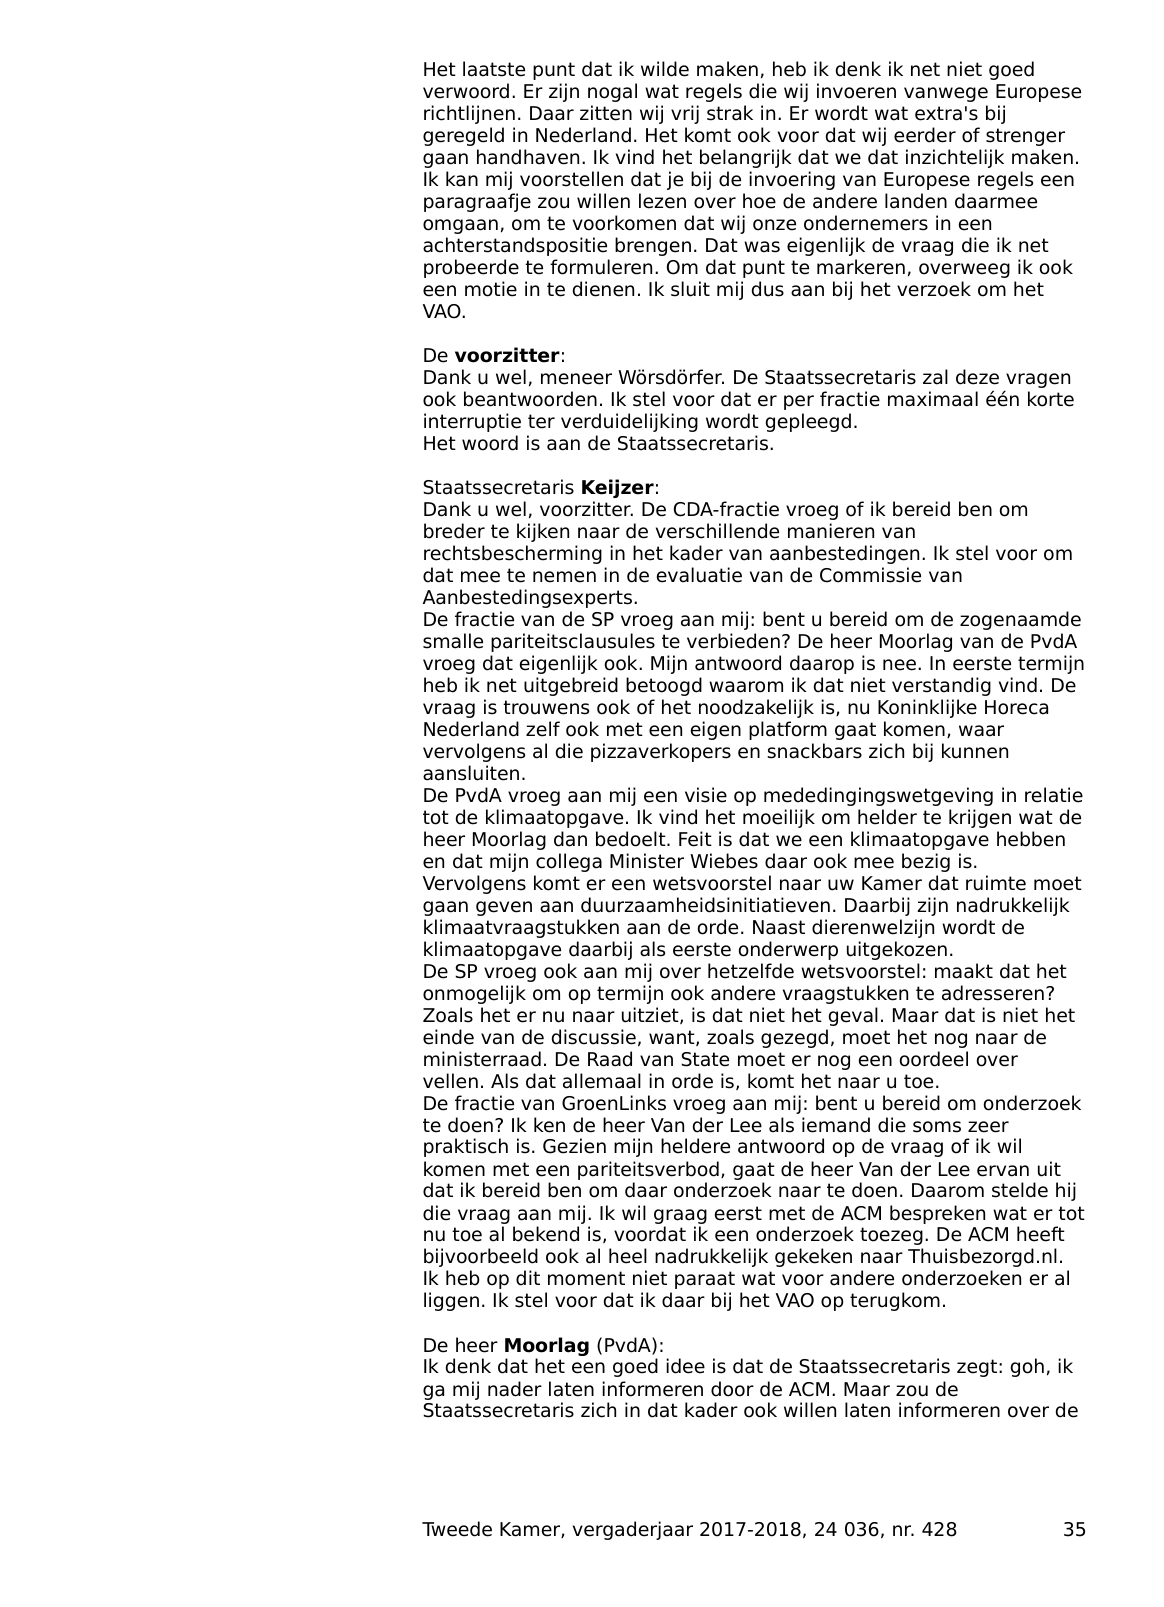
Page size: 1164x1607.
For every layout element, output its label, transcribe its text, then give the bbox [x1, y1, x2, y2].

text Het woord is aan de Staatssecretaris. [422, 433, 1087, 455]
text Dank u wel, meneer Wörsdörfer. De Staatssecretaris zal deze vragen ook beantwoorden. Ik stel voor dat er per fractie maximaal één korte interruptie ter verduidelijking wordt gepleegd. [422, 367, 1087, 433]
text De fractie van GroenLinks vroeg aan mij: bent u bereid om onderzoek te doen? Ik ken de heer Van der Lee als iemand die soms zeer praktisch is. Gezien mijn heldere antwoord op de vraag of ik wil komen met een pariteitsverbod, gaat de heer Van der Lee ervan uit dat ik bereid ben om daar onderzoek naar te doen. Daarom stelde hij die vraag aan mij. Ik wil graag eerst met de ACM bespreken wat er tot nu toe al bekend is, voordat ik een onderzoek toezeg. De ACM heeft bijvoorbeeld ook al heel nadrukkelijk gekeken naar Thuisbezorgd.nl. Ik heb op dit moment niet paraat wat voor andere onderzoeken er al liggen. Ik stel voor dat ik daar bij het VAO op terugkom. [422, 1092, 1087, 1312]
text De heer Moorlag (PvdA): [422, 1334, 1087, 1356]
text Dank u wel, voorzitter. De CDA-fractie vroeg of ik bereid ben om breder te kijken naar de verschillende manieren van rechtsbescherming in het kader van aanbestedingen. Ik stel voor om dat mee te nemen in de evaluatie van de Commissie van Aanbestedingsexperts. [422, 499, 1087, 609]
text De PvdA vroeg aan mij een visie op mededingingswetgeving in relatie tot de klimaatopgave. Ik vind het moeilijk om helder te krijgen wat de heer Moorlag dan bedoelt. Feit is dat we een klimaatopgave hebben en dat mijn collega Minister Wiebes daar ook mee bezig is. Vervolgens komt er een wetsvoorstel naar uw Kamer dat ruimte moet gaan geven aan duurzaamheidsinitiatieven. Daarbij zijn nadrukkelijk klimaatvraagstukken aan de orde. Naast dierenwelzijn wordt de klimaatopgave daarbij als eerste onderwerp uitgekozen. [422, 785, 1087, 961]
text De voorzitter: [422, 345, 1087, 367]
text Staatssecretaris Keijzer: [422, 477, 1087, 499]
text De fractie van de SP vroeg aan mij: bent u bereid om de zogenaamde smalle pariteitsclausules te verbieden? De heer Moorlag van de PvdA vroeg dat eigenlijk ook. Mijn antwoord daarop is nee. In eerste termijn heb ik net uitgebreid betoogd waarom ik dat niet verstandig vind. De vraag is trouwens ook of het noodzakelijk is, nu Koninklijke Horeca Nederland zelf ook met een eigen platform gaat komen, waar vervolgens al die pizzaverkopers en snackbars zich bij kunnen aansluiten. [422, 609, 1087, 785]
text Het laatste punt dat ik wilde maken, heb ik denk ik net niet goed verwoord. Er zijn nogal wat regels die wij invoeren vanwege Europese richtlijnen. Daar zitten wij vrij strak in. Er wordt wat extra's bij geregeld in Nederland. Het komt ook voor dat wij eerder of strenger gaan handhaven. Ik vind het belangrijk dat we dat inzichtelijk maken. Ik kan mij voorstellen dat je bij de invoering van Europese regels een paragraafje zou willen lezen over hoe de andere landen daarmee omgaan, om te voorkomen dat wij onze ondernemers in een achterstandspositie brengen. Dat was eigenlijk de vraag die ik net probeerde te formuleren. Om dat punt te markeren, overweeg ik ook een motie in te dienen. Ik sluit mij dus aan bij het verzoek om het VAO. [422, 59, 1087, 323]
text Ik denk dat het een goed idee is dat de Staatssecretaris zegt: goh, ik ga mij nader laten informeren door de ACM. Maar zou de Staatssecretaris zich in dat kader ook willen laten informeren over de [422, 1356, 1087, 1422]
text De SP vroeg ook aan mij over hetzelfde wetsvoorstel: maakt dat het onmogelijk om op termijn ook andere vraagstukken te adresseren? Zoals het er nu naar uitziet, is dat niet het geval. Maar dat is niet het einde van de discussie, want, zoals gezegd, moet het nog naar de ministerraad. De Raad van State moet er nog een oordeel over vellen. Als dat allemaal in orde is, komt het naar u toe. [422, 961, 1087, 1092]
